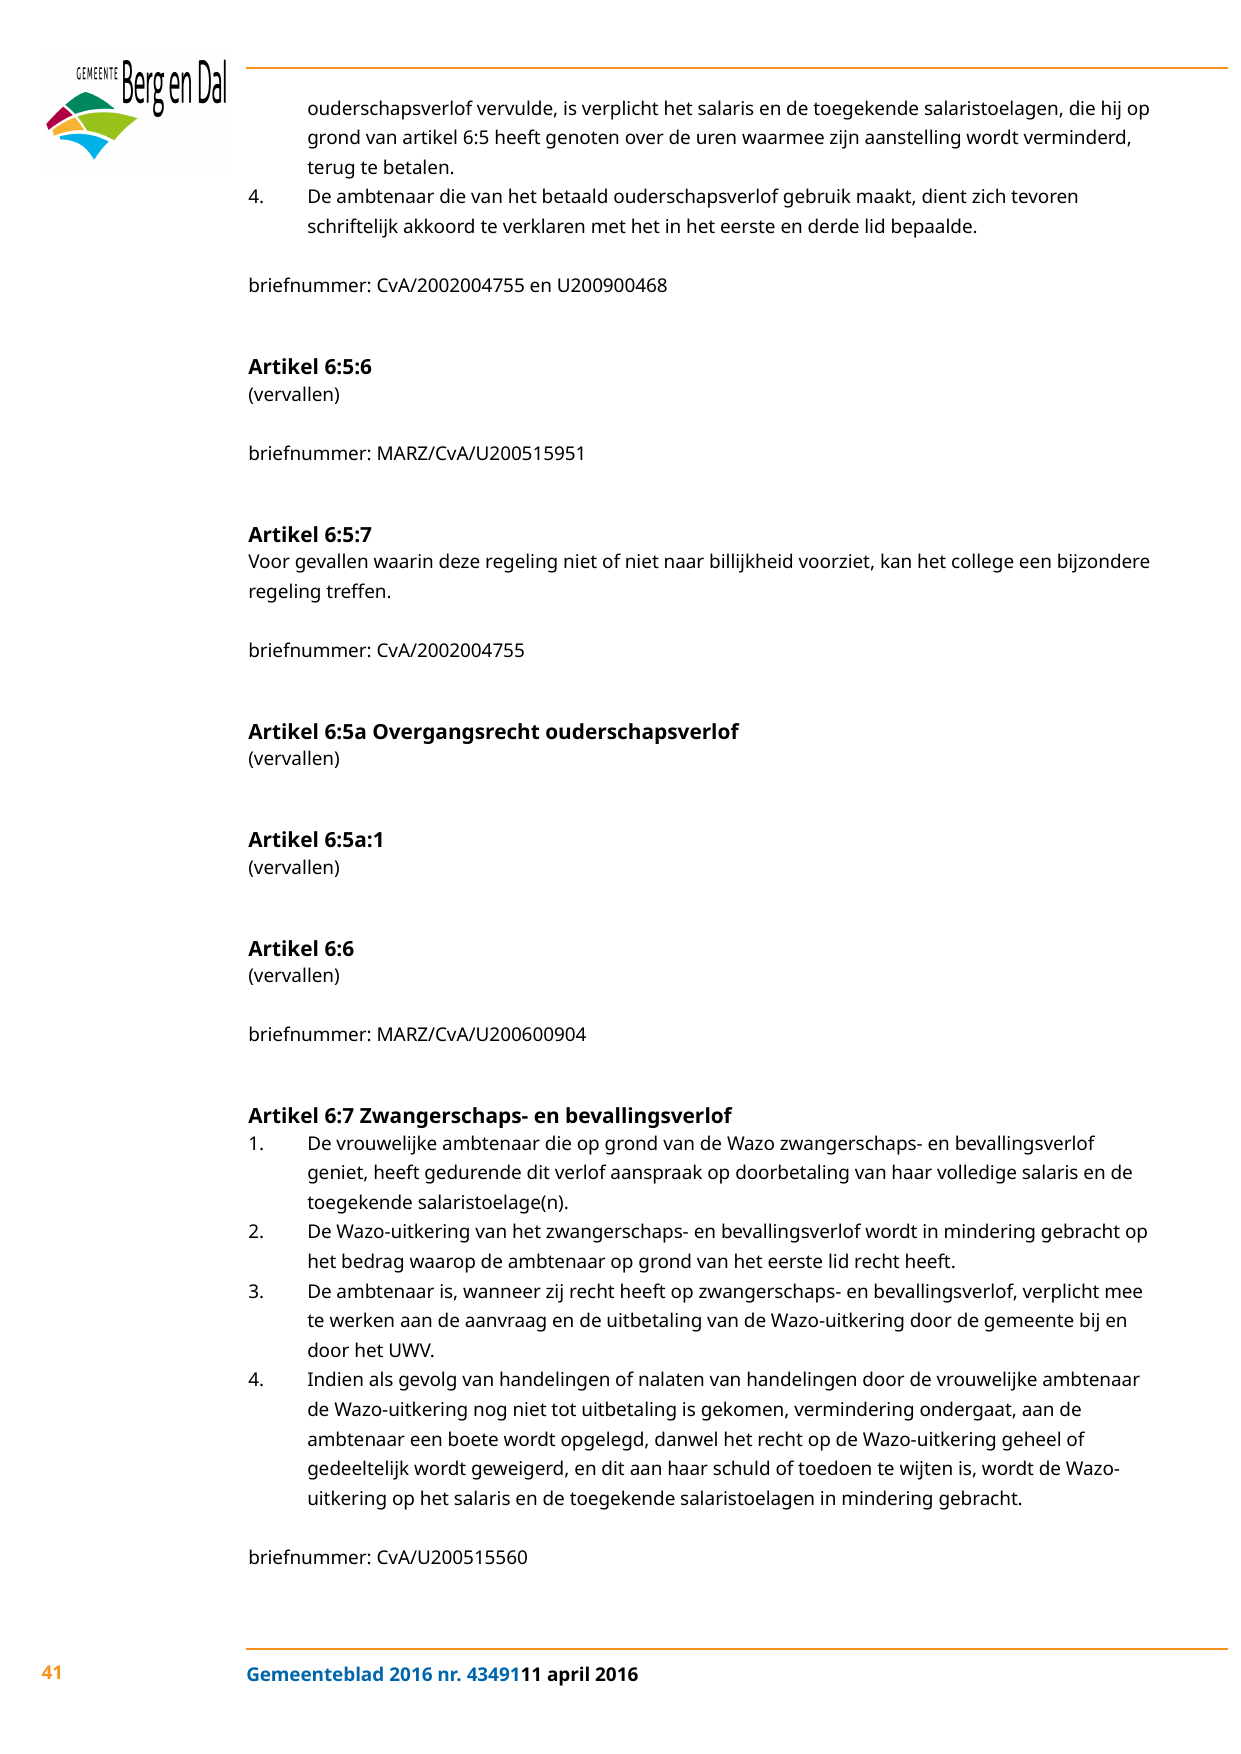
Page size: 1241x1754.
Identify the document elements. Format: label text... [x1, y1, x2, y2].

list De ambtenaar die van het betaald ouderschapsverlof gebruik maakt, dient zich tevoren schriftelijk akkoord te verklaren met het in het eerste en derde lid bepaalde. [248, 183, 1152, 239]
text (vervallen) [248, 746, 1152, 771]
text briefnummer: MARZ/CvA/U200600904 [248, 1022, 1152, 1047]
text (vervallen) [248, 854, 1152, 880]
picture [41, 47, 231, 172]
text (vervallen) [248, 962, 1152, 988]
list De ambtenaar is, wanneer zij recht heeft op zwangerschaps- en bevallingsverlof, verplicht mee te werken aan de aanvraag en de uitbetaling van de Wazo-uitkering door de gemeente bij en door het UWV. [248, 1278, 1152, 1363]
list ouderschapsverlof vervulde, is verplicht het salaris en de toegekende salaristoelagen, die hij op grond van artikel 6:5 heeft genoten over de uren waarmee zijn aanstelling wordt verminderd, terug te betalen. [248, 95, 1152, 180]
list Indien als gevolg van handelingen of nalaten van handelingen door de vrouwelijke ambtenaar de Wazo-uitkering nog niet tot uitbetaling is gekomen, vermindering ondergaat, aan de ambtenaar een boete wordt opgelegd, danwel het recht op de Wazo-uitkering geheel of gedeeltelijk wordt geweigerd, en dit aan haar schuld of toedoen te wijten is, wordt de Wazo-uitkering op het salaris en de toegekende salaristoelagen in mindering gebracht. [248, 1367, 1152, 1511]
text (vervallen) [248, 381, 1152, 406]
list De Wazo-uitkering van het zwangerschaps- en bevallingsverlof wordt in mindering gebracht op het bedrag waarop de ambtenaar op grond van het eerste lid recht heeft. [248, 1219, 1152, 1274]
text briefnummer: MARZ/CvA/U200515951 [248, 440, 1152, 466]
text briefnummer: CvA/U200515560 [248, 1544, 1152, 1570]
text briefnummer: CvA/2002004755 [248, 637, 1152, 663]
text Artikel 6:6 [248, 934, 1152, 962]
text Artikel 6:5a Overgangsrecht ouderschapsverlof [248, 717, 1152, 746]
list De vrouwelijke ambtenaar die op grond van de Wazo zwangerschaps- en bevallingsverlof geniet, heeft gedurende dit verlof aanspraak op doorbetaling van haar volledige salaris en de toegekende salaristoelage(n). [248, 1130, 1152, 1215]
text Artikel 6:7 Zwangerschaps- en bevallingsverlof [248, 1102, 1152, 1130]
text Artikel 6:5:6 [248, 352, 1152, 381]
text briefnummer: CvA/2002004755 en U200900468 [248, 272, 1152, 298]
text Artikel 6:5:7 [248, 520, 1152, 548]
text Artikel 6:5a:1 [248, 826, 1152, 854]
text Voor gevallen waarin deze regeling niet of niet naar billijkheid voorziet, kan het college een bijzondere regeling treffen. [248, 548, 1152, 604]
